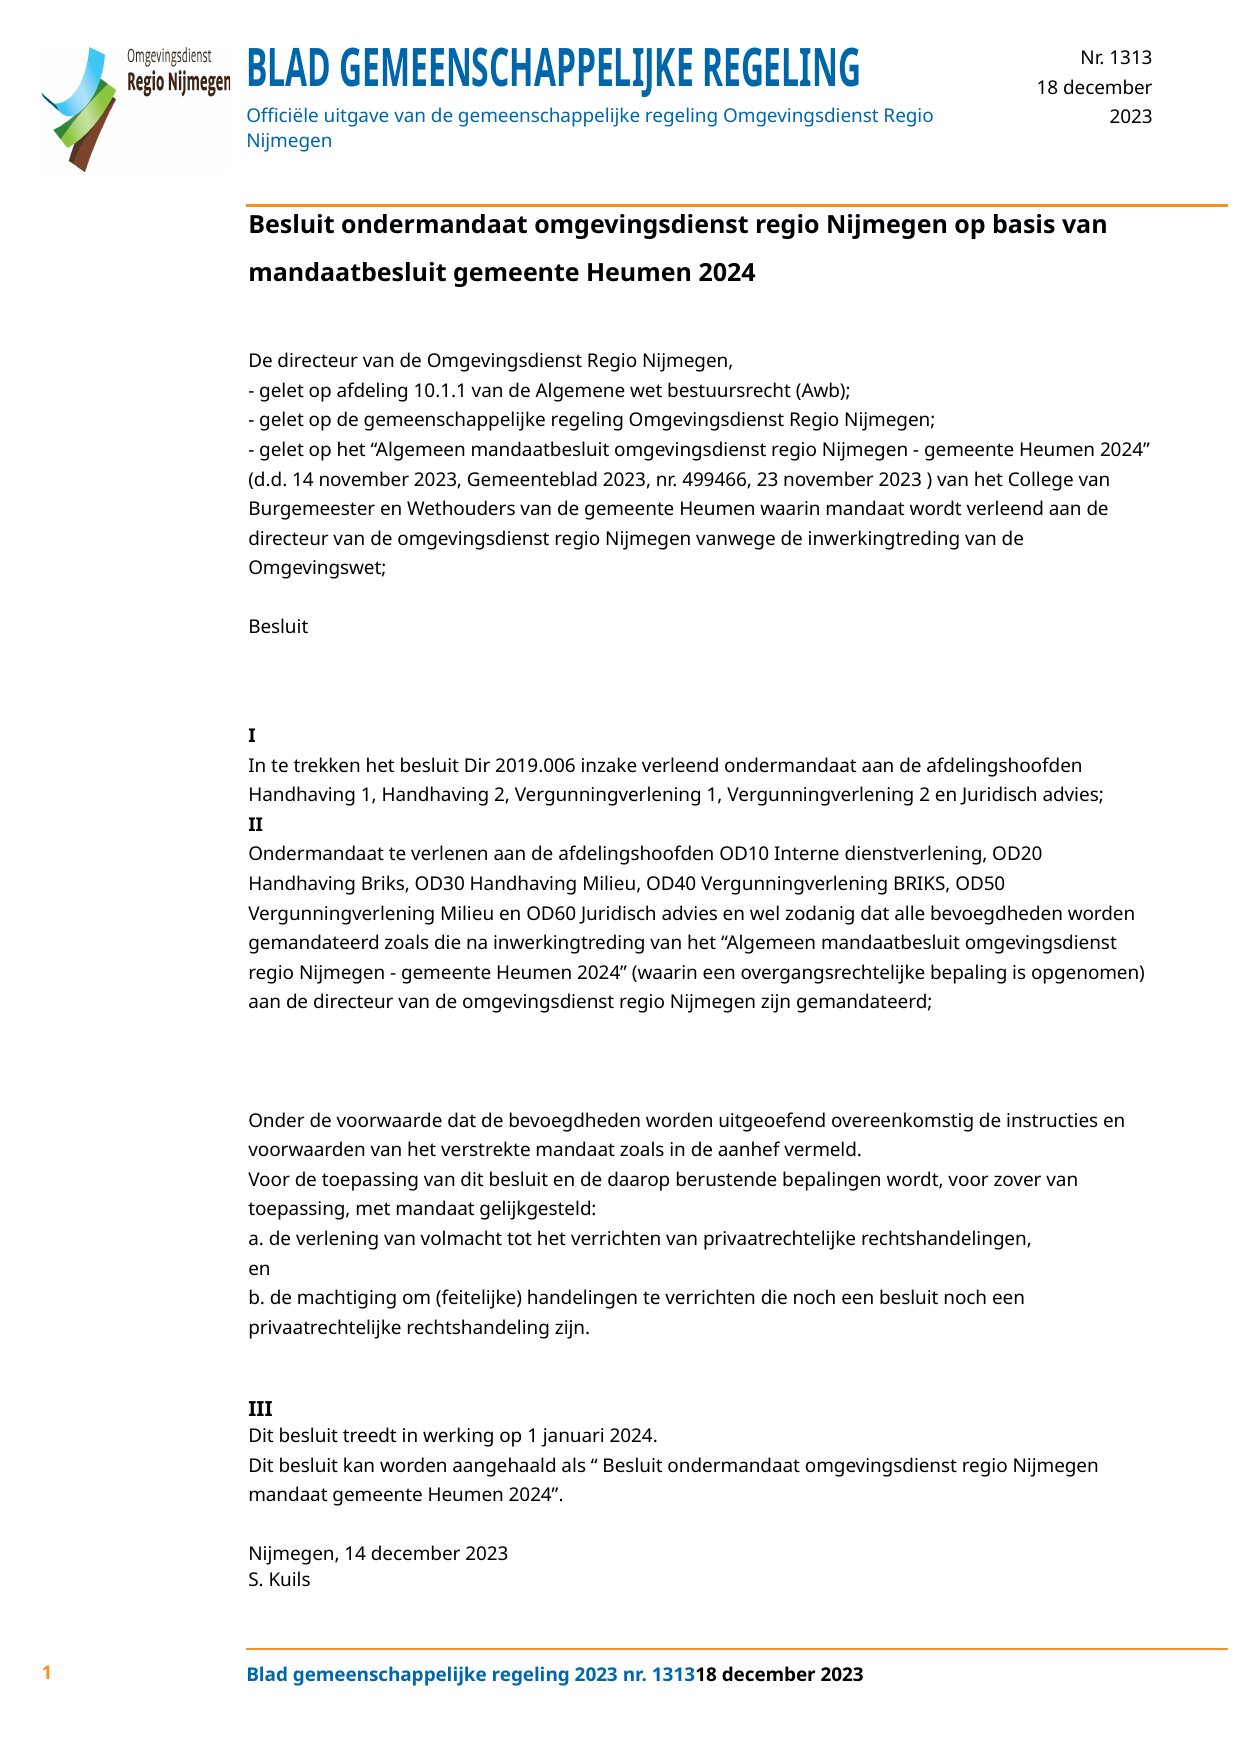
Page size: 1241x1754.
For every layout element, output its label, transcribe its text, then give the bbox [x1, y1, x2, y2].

text In te trekken het besluit Dir 2019.006 inzake verleend ondermandaat aan de afdelingshoofden Handhaving 1, Handhaving 2, Vergunningverlening 1, Vergunningverlening 2 en Juridisch advies; [248, 752, 1152, 807]
text - gelet op het “Algemeen mandaatbesluit omgevingsdienst regio Nijmegen - gemeente Heumen 2024” (d.d. 14 november 2023, Gemeenteblad 2023, nr. 499466, 23 november 2023 ) van het College van Burgemeester en Wethouders van de gemeente Heumen waarin mandaat wordt verleend aan de directeur van de omgevingsdienst regio Nijmegen vanwege de inwerkingtreding van de Omgevingswet; [248, 436, 1152, 580]
text Besluit [248, 614, 1152, 639]
picture [41, 47, 231, 172]
text - gelet op de gemeenschappelijke regeling Omgevingsdienst Regio Nijmegen; [248, 407, 1152, 432]
text Dit besluit kan worden aangehaald als “ Besluit ondermandaat omgevingsdienst regio Nijmegen mandaat gemeente Heumen 2024”. [248, 1452, 1152, 1507]
text Voor de toepassing van dit besluit en de daarop berustende bepalingen wordt, voor zover van toepassing, met mandaat gelijkgesteld: [248, 1166, 1152, 1221]
text S. Kuils [248, 1566, 1152, 1592]
text I [248, 722, 1152, 748]
text - gelet op afdeling 10.1.1 van de Algemene wet bestuursrecht (Awb); [248, 377, 1152, 403]
text b. de machtiging om (feitelijke) handelingen te verrichten die noch een besluit noch een privaatrechtelijke rechtshandeling zijn. [248, 1284, 1152, 1339]
text Nijmegen, 14 december 2023 [248, 1541, 1152, 1566]
text De directeur van de Omgevingsdienst Regio Nijmegen, [248, 347, 1152, 373]
text II [248, 811, 1152, 837]
text Ondermandaat te verlenen aan de afdelingshoofden OD10 Interne dienstverlening, OD20 Handhaving Briks, OD30 Handhaving Milieu, OD40 Vergunningverlening BRIKS, OD50 Vergunningverlening Milieu en OD60 Juridisch advies en wel zodanig dat alle bevoegdheden worden gemandateerd zoals die na inwerkingtreding van het “Algemeen mandaatbesluit omgevingsdienst regio Nijmegen - gemeente Heumen 2024” (waarin een overgangsrechtelijke bepaling is opgenomen) aan de directeur van de omgevingsdienst regio Nijmegen zijn gemandateerd; [248, 841, 1152, 1014]
text Onder de voorwaarde dat de bevoegdheden worden uitgeoefend overeenkomstig de instructies en voorwaarden van het verstrekte mandaat zoals in de aanhef vermeld. [248, 1107, 1152, 1162]
text Dit besluit treedt in werking op 1 januari 2024. [248, 1422, 1152, 1448]
text Besluit ondermandaat omgevingsdienst regio Nijmegen op basis van mandaatbesluit gemeente Heumen 2024 [248, 207, 1152, 288]
text a. de verlening van volmacht tot het verrichten van privaatrechtelijke rechtshandelingen, [248, 1225, 1152, 1251]
text III [248, 1394, 1152, 1422]
text en [248, 1255, 1152, 1280]
